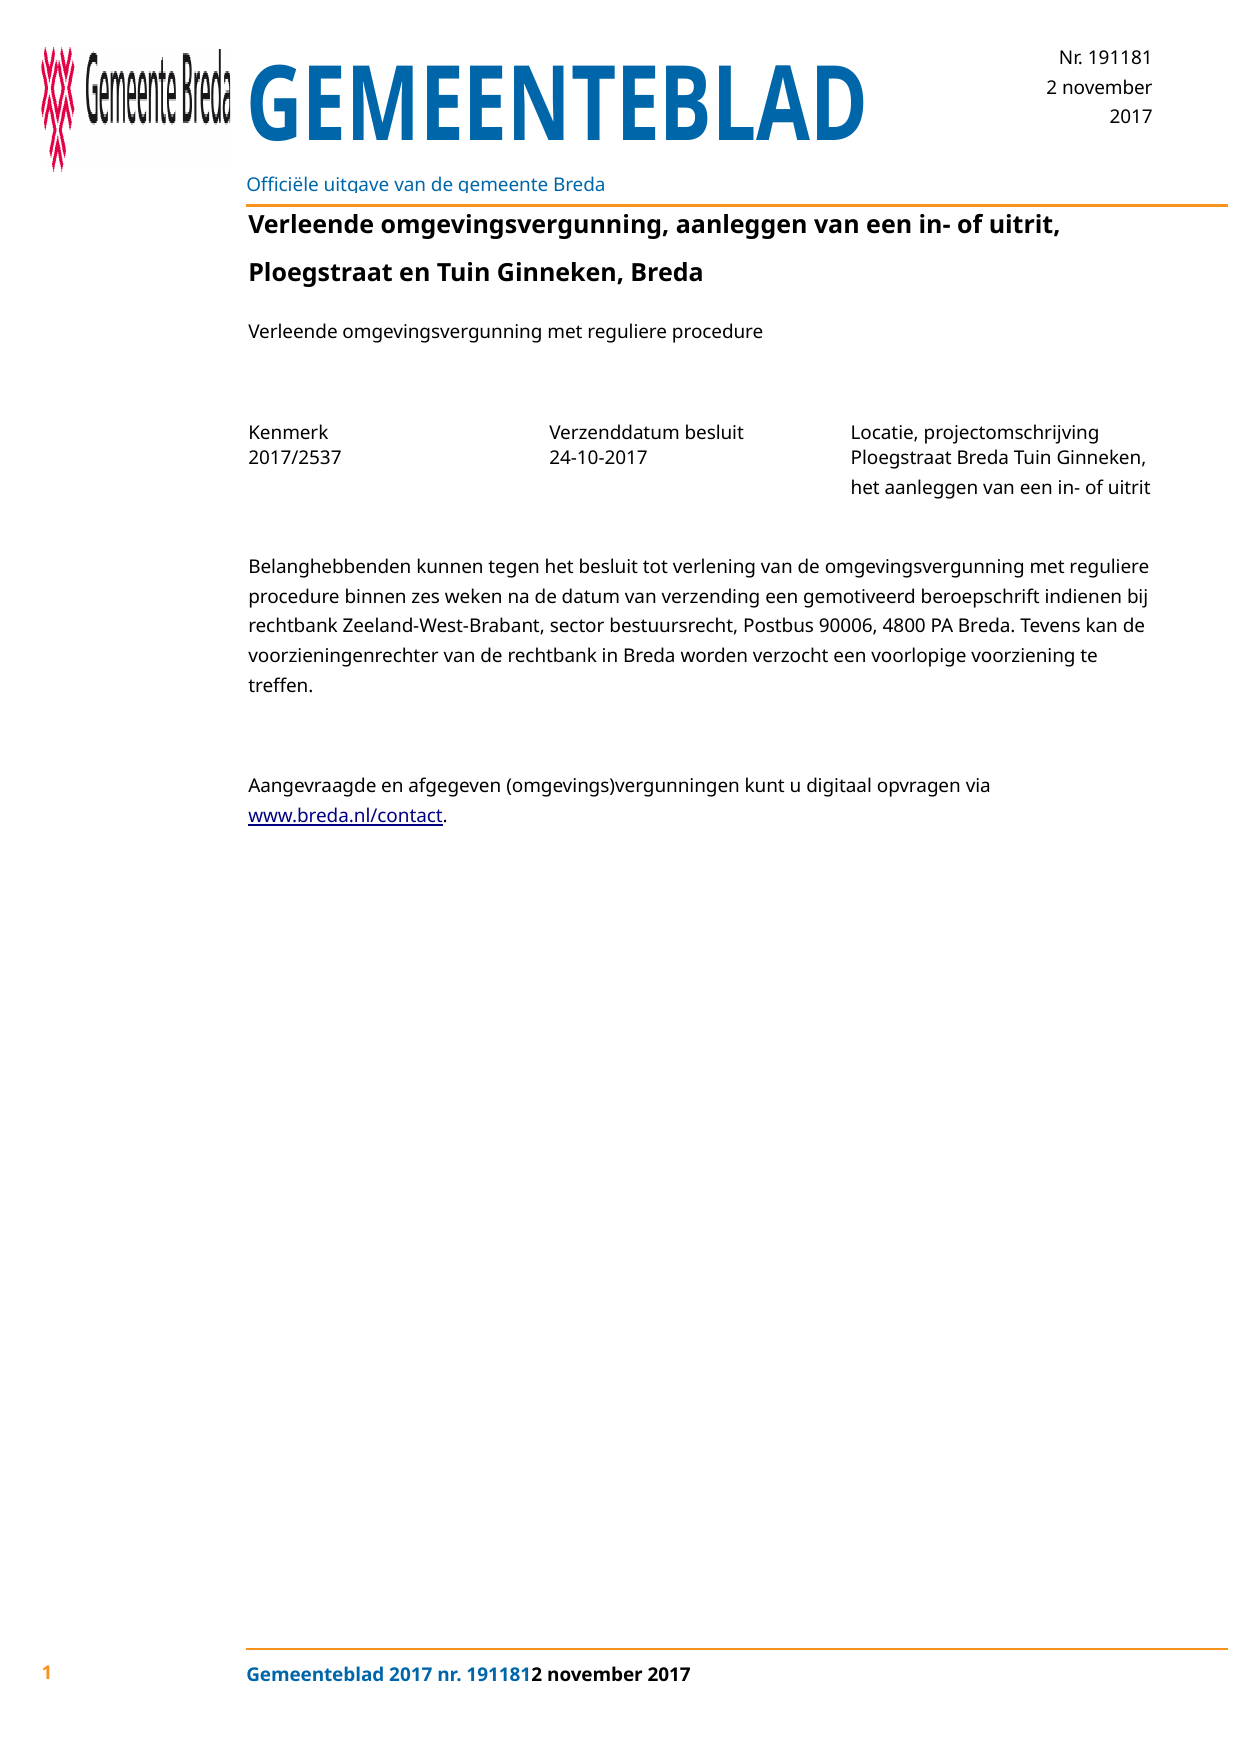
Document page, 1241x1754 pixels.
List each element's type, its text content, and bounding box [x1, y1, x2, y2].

table_cell 24-10-2017 [549, 445, 850, 500]
table_cell 2017/2537 [248, 445, 549, 500]
text Verleende omgevingsvergunning, aanleggen van een in- of uitrit, Ploegstraat en Tuin Ginneken, Breda [248, 207, 1152, 288]
table_header Kenmerk [248, 419, 549, 444]
text Verleende omgevingsvergunning met reguliere procedure [248, 318, 1152, 344]
table_cell Ploegstraat Breda Tuin Ginneken, het aanleggen van een in- of uitrit [850, 445, 1152, 500]
text Belanghebbenden kunnen tegen het besluit tot verlening van de omgevingsvergunning met reguliere procedure binnen zes weken na de datum van verzending een gemotiveerd beroepschrift indienen bij rechtbank Zeeland-West-Brabant, sector bestuursrecht, Postbus 90006, 4800 PA Breda. Tevens kan de voorzieningenrechter van de rechtbank in Breda worden verzocht een voorlopige voorziening te treffen. [248, 553, 1152, 698]
table_header Locatie, projectomschrijving [850, 419, 1152, 444]
picture [41, 47, 231, 172]
table_header Verzenddatum besluit [549, 419, 850, 444]
text Aangevraagde en afgegeven (omgevings)vergunningen kunt u digitaal opvragen via www.breda.nl/contact. [248, 773, 1152, 828]
